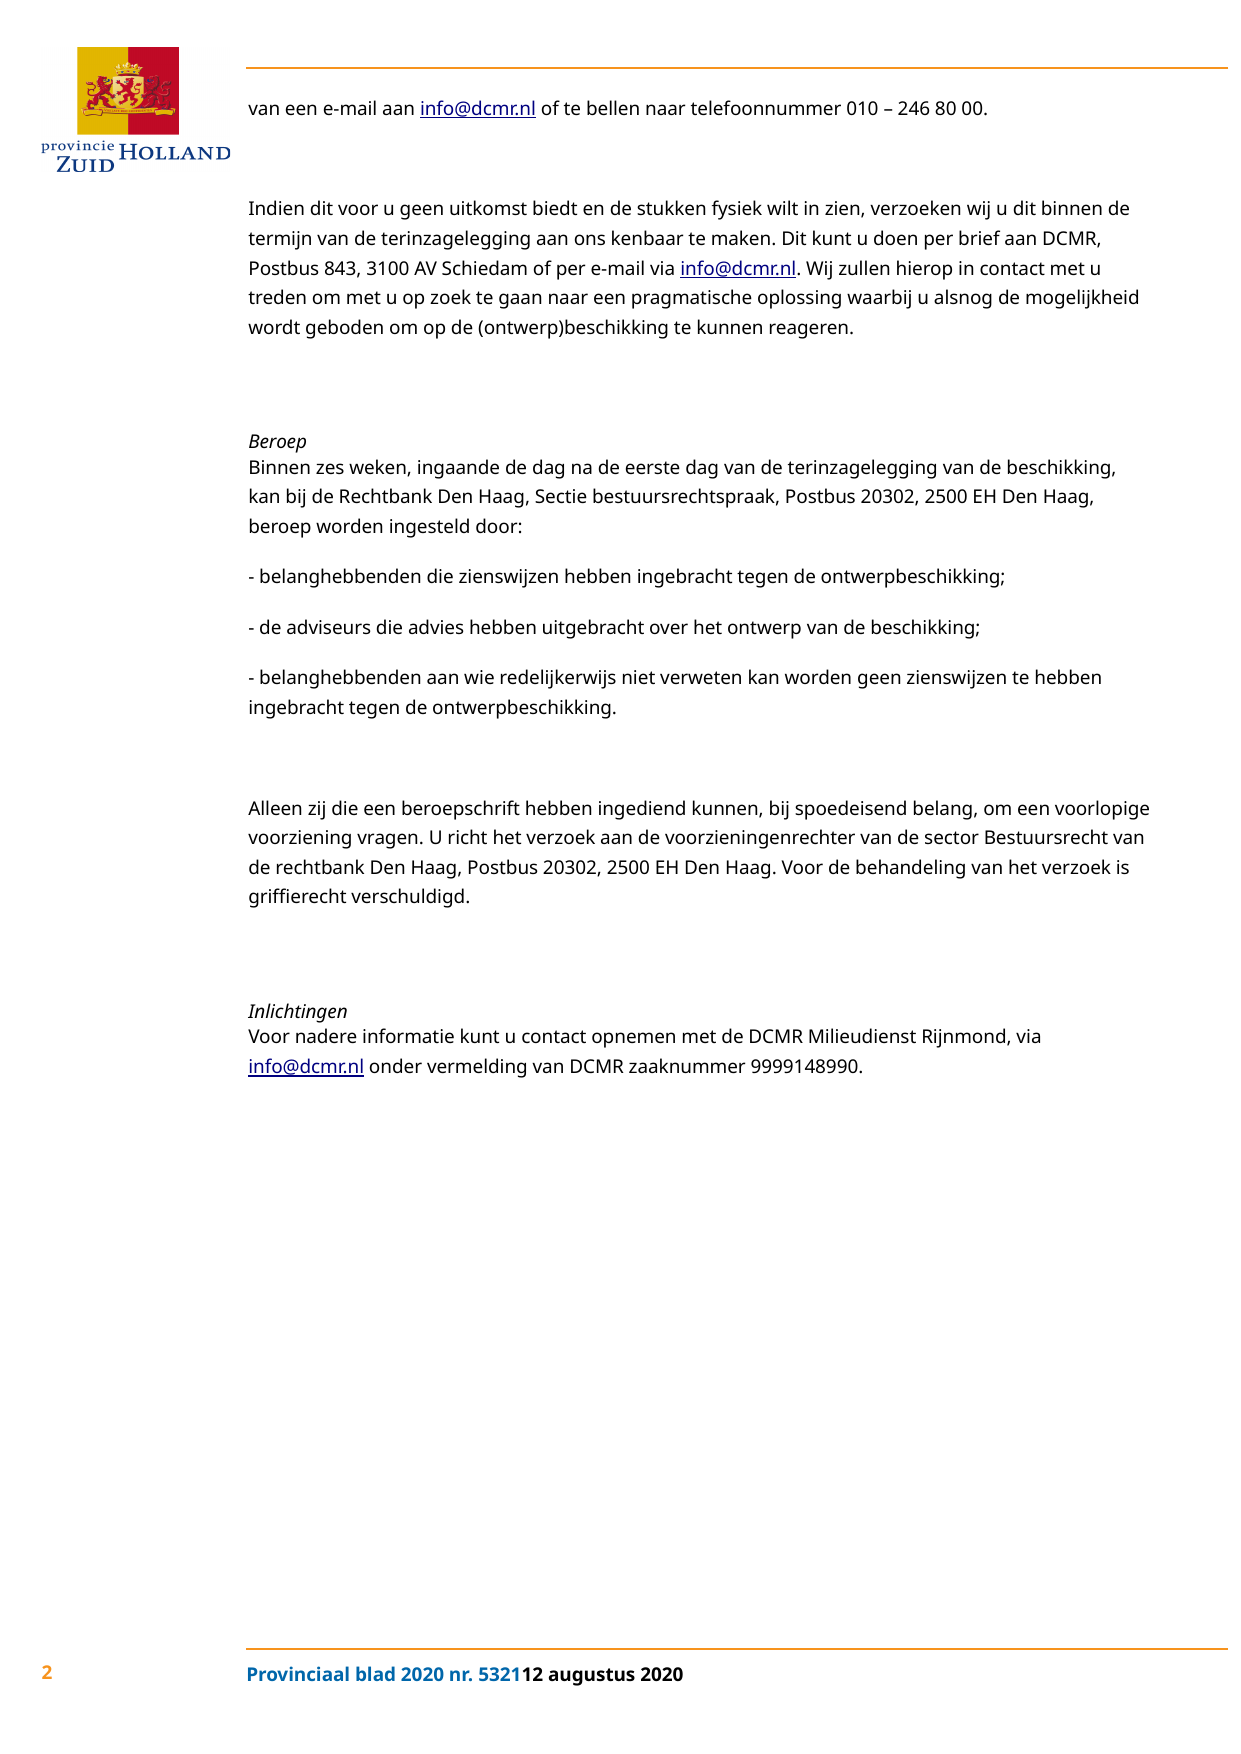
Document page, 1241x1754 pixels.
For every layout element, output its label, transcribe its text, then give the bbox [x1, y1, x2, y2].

text van een e-mail aan info@dcmr.nl of te bellen naar telefoonnummer 010 – 246 80 00. [248, 95, 1152, 121]
text - belanghebbenden die zienswijzen hebben ingebracht tegen de ontwerpbeschikking; [248, 564, 1152, 589]
text Alleen zij die een beroepschrift hebben ingediend kunnen, bij spoedeisend belang, om een voorlopige voorziening vragen. U richt het verzoek aan de voorzieningenrechter van de sector Bestuursrecht van de rechtbank Den Haag, Postbus 20302, 2500 EH Den Haag. Voor de behandeling van het verzoek is griffierecht verschuldigd. [248, 795, 1152, 909]
text - de adviseurs die advies hebben uitgebracht over het ontwerp van de beschikking; [248, 614, 1152, 640]
picture [41, 47, 231, 172]
text - belanghebbenden aan wie redelijkerwijs niet verweten kan worden geen zienswijzen te hebben ingebracht tegen de ontwerpbeschikking. [248, 664, 1152, 720]
text Beroep [248, 428, 1152, 454]
text Indien dit voor u geen uitkomst biedt en de stukken fysiek wilt in zien, verzoeken wij u dit binnen de termijn van de terinzagelegging aan ons kenbaar te maken. Dit kunt u doen per brief aan DCMR, Postbus 843, 3100 AV Schiedam of per e-mail via info@dcmr.nl. Wij zullen hierop in contact met u treden om met u op zoek te gaan naar een pragmatische oplossing waarbij u alsnog de mogelijkheid wordt geboden om op de (ontwerp)beschikking te kunnen reageren. [248, 196, 1152, 340]
text Inlichtingen [248, 998, 1152, 1024]
text Binnen zes weken, ingaande de dag na de eerste dag van de terinzagelegging van de beschikking, kan bij de Rechtbank Den Haag, Sectie bestuursrechtspraak, Postbus 20302, 2500 EH Den Haag, beroep worden ingesteld door: [248, 454, 1152, 539]
text Voor nadere informatie kunt u contact opnemen met de DCMR Milieudienst Rijnmond, via info@dcmr.nl onder vermelding van DCMR zaaknummer 9999148990. [248, 1024, 1152, 1079]
